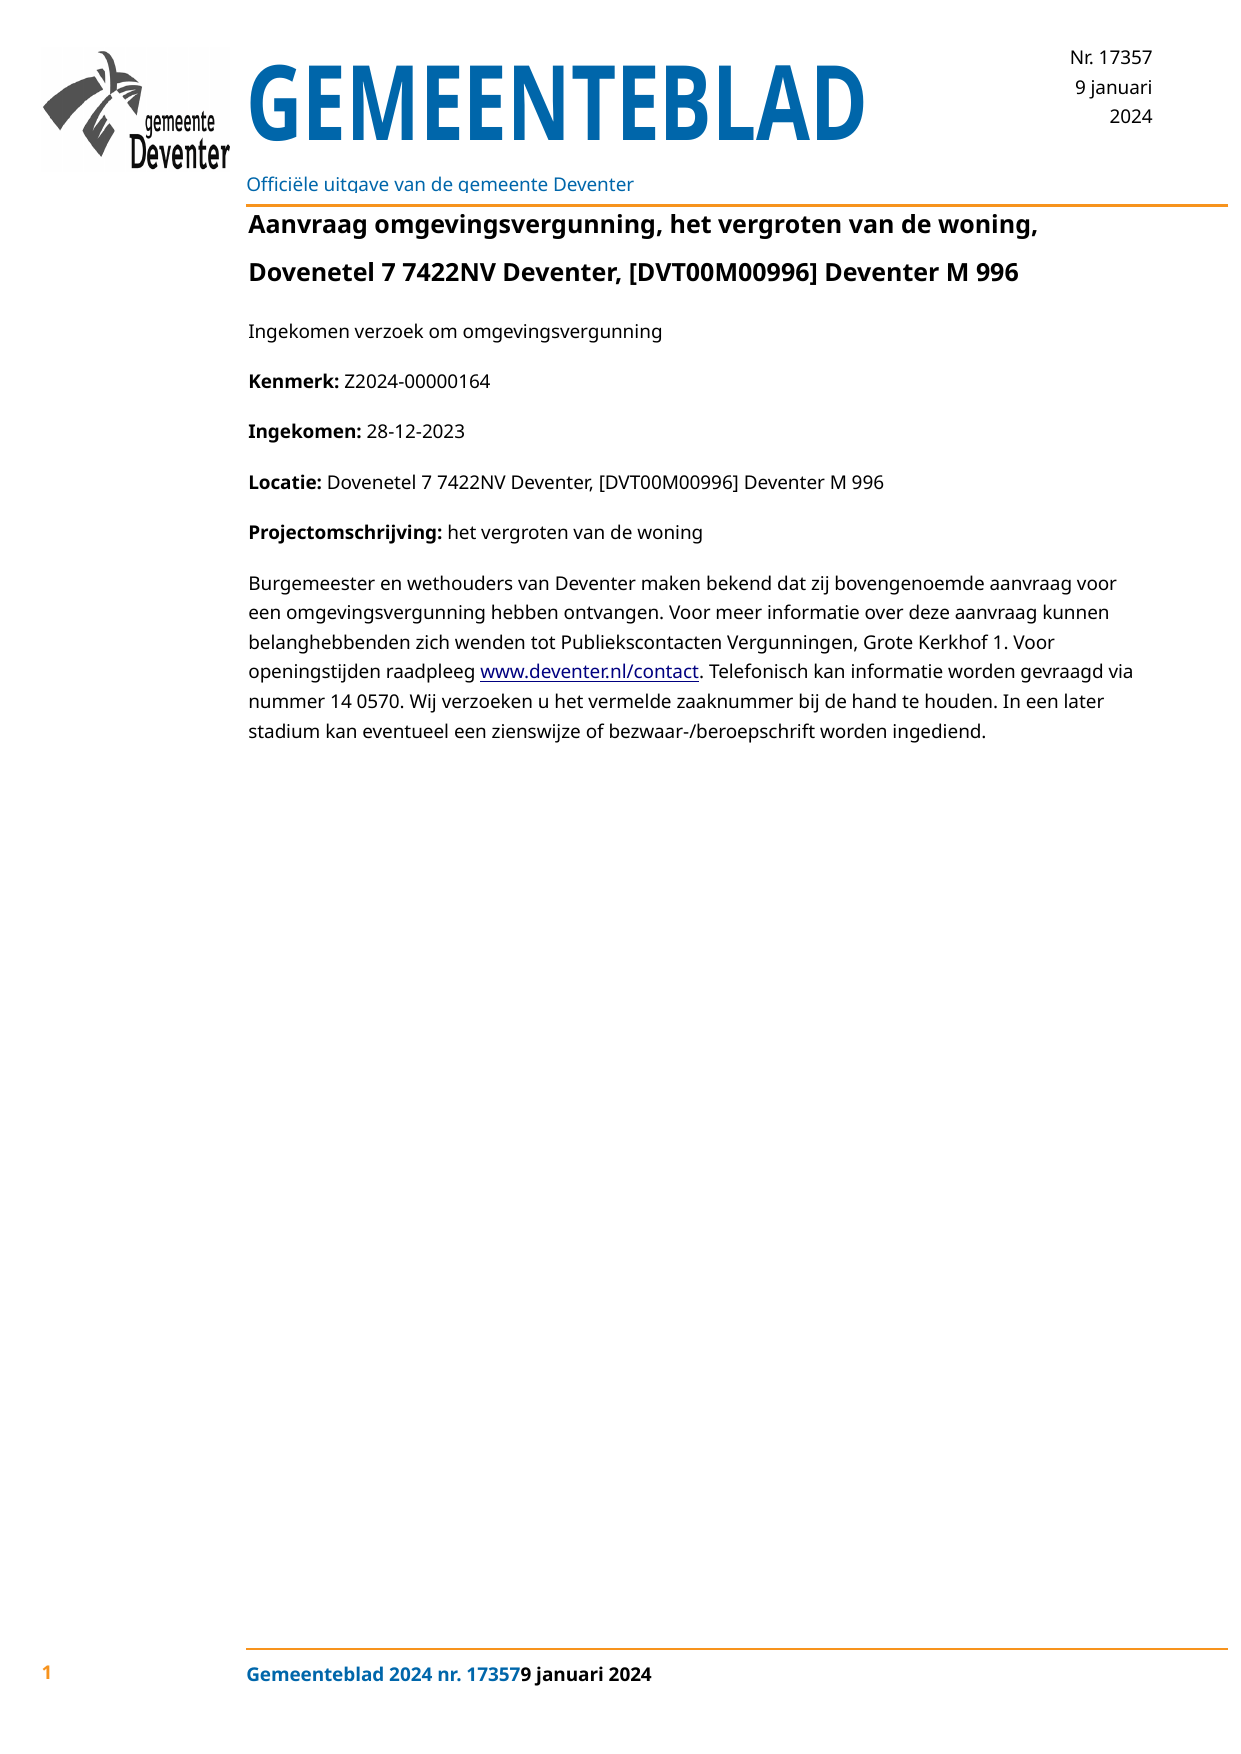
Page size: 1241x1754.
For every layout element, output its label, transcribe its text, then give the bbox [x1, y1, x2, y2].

text Aanvraag omgevingsvergunning, het vergroten van de woning, Dovenetel 7 7422NV Deventer, [DVT00M00996] Deventer M 996 [248, 207, 1152, 288]
text Burgemeester en wethouders van Deventer maken bekend dat zij bovengenoemde aanvraag voor een omgevingsvergunning hebben ontvangen. Voor meer informatie over deze aanvraag kunnen belanghebbenden zich wenden tot Publiekscontacten Vergunningen, Grote Kerkhof 1. Voor openingstijden raadpleeg www.deventer.nl/contact. Telefonisch kan informatie worden gevraagd via nummer 14 0570. Wij verzoeken u het vermelde zaaknummer bij de hand te houden. In een later stadium kan eventueel een zienswijze of bezwaar-/beroepschrift worden ingediend. [248, 570, 1152, 744]
picture [41, 47, 231, 172]
text Locatie: Dovenetel 7 7422NV Deventer, [DVT00M00996] Deventer M 996 [248, 469, 1152, 495]
text Ingekomen verzoek om omgevingsvergunning [248, 318, 1152, 344]
text Kenmerk: Z2024-00000164 [248, 368, 1152, 394]
text Ingekomen: 28-12-2023 [248, 419, 1152, 444]
text Projectomschrijving: het vergroten van de woning [248, 519, 1152, 545]
